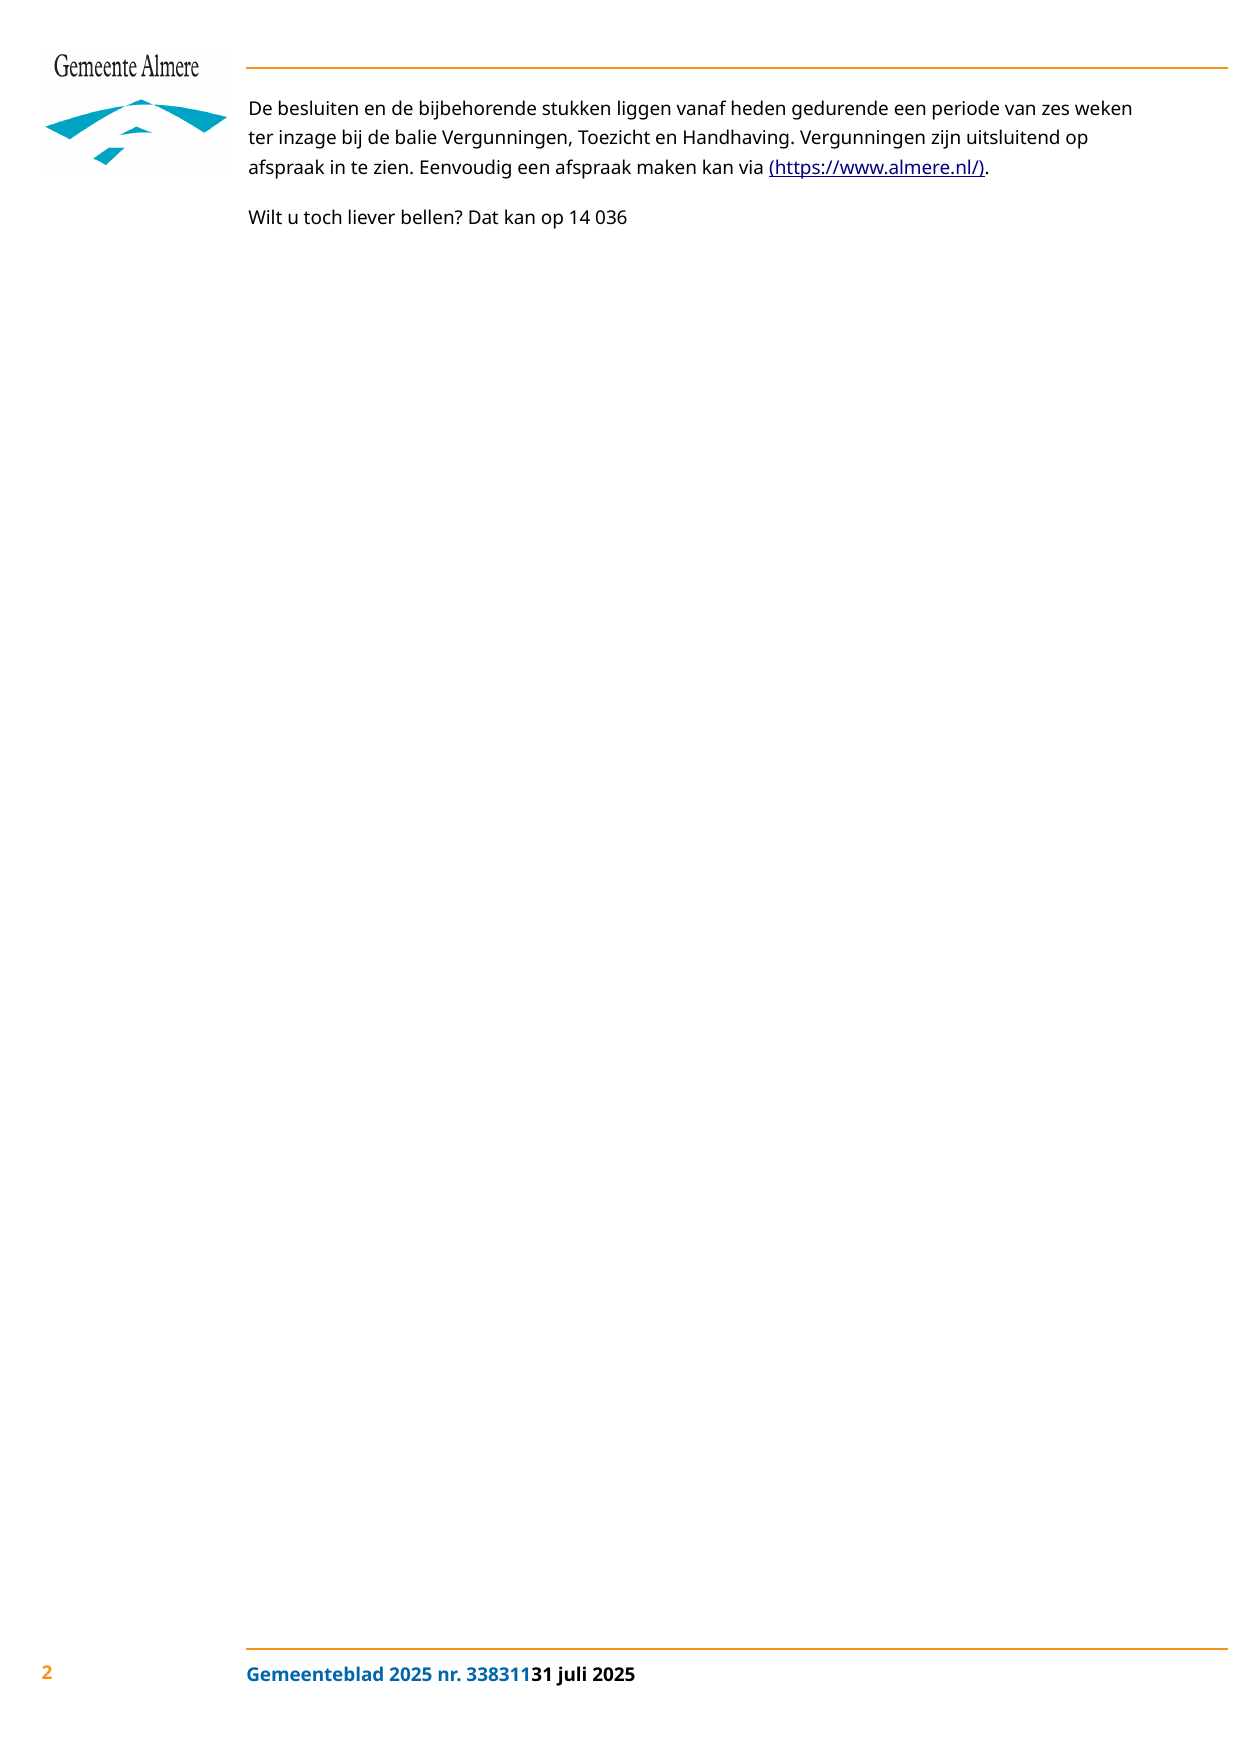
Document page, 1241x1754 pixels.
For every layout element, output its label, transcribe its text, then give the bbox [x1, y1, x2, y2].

picture [41, 47, 231, 172]
text Wilt u toch liever bellen? Dat kan op 14 036 [248, 204, 1152, 230]
text De besluiten en de bijbehorende stukken liggen vanaf heden gedurende een periode van zes weken ter inzage bij de balie Vergunningen, Toezicht en Handhaving. Vergunningen zijn uitsluitend op afspraak in te zien. Eenvoudig een afspraak maken kan via (https://www.almere.nl/). [248, 95, 1152, 180]
